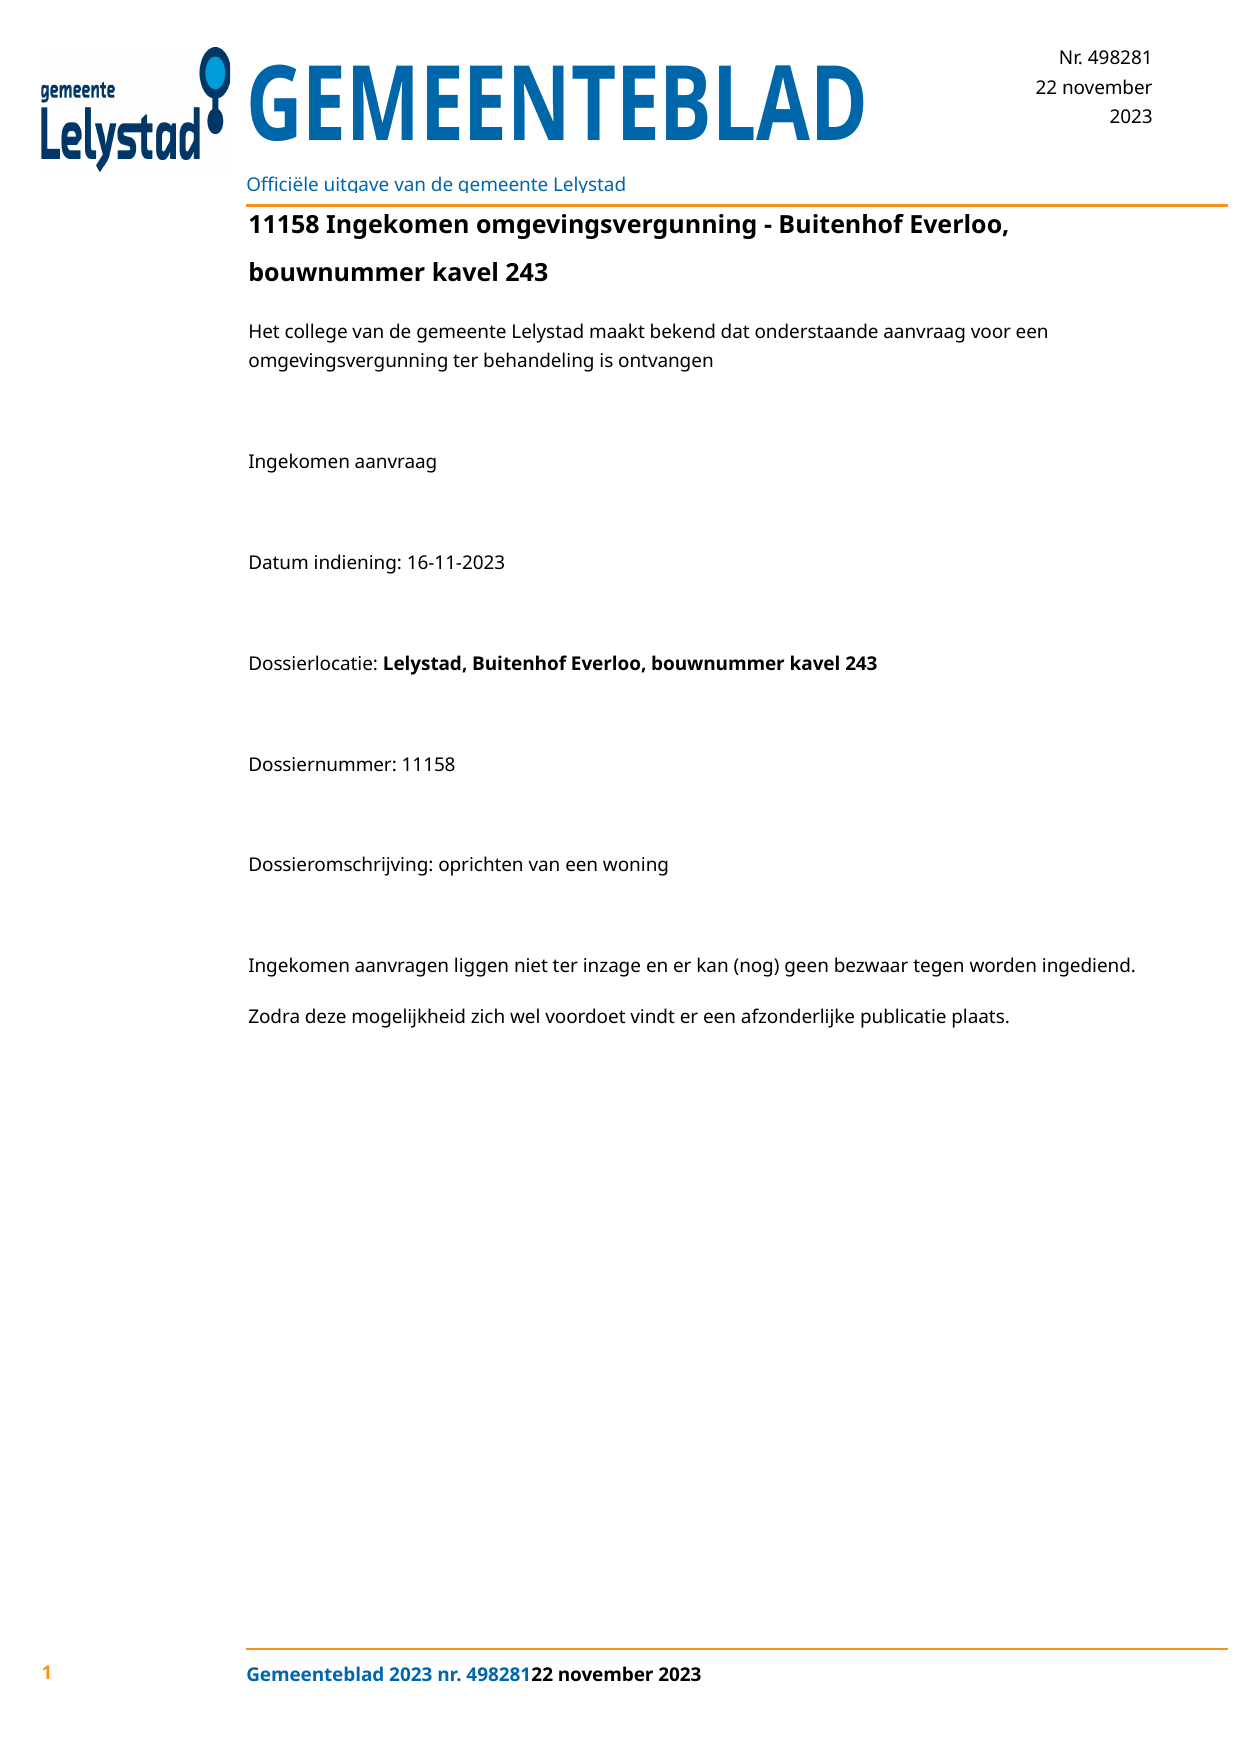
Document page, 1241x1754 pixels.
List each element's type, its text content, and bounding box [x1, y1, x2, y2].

text Dossierlocatie: Lelystad, Buitenhof Everloo, bouwnummer kavel 243 [248, 650, 1152, 676]
picture [41, 47, 231, 172]
text Dossiernummer: 11158 [248, 751, 1152, 777]
text Ingekomen aanvraag [248, 448, 1152, 474]
text Het college van de gemeente Lelystad maakt bekend dat onderstaande aanvraag voor een omgevingsvergunning ter behandeling is ontvangen [248, 318, 1152, 373]
text Dossieromschrijving: oprichten van een woning [248, 852, 1152, 877]
text Datum indiening: 16-11-2023 [248, 549, 1152, 575]
text Ingekomen aanvragen liggen niet ter inzage en er kan (nog) geen bezwaar tegen worden ingediend. [248, 952, 1152, 978]
text 11158 Ingekomen omgevingsvergunning - Buitenhof Everloo, bouwnummer kavel 243 [248, 207, 1152, 288]
text Zodra deze mogelijkheid zich wel voordoet vindt er een afzonderlijke publicatie plaats. [248, 1003, 1152, 1029]
